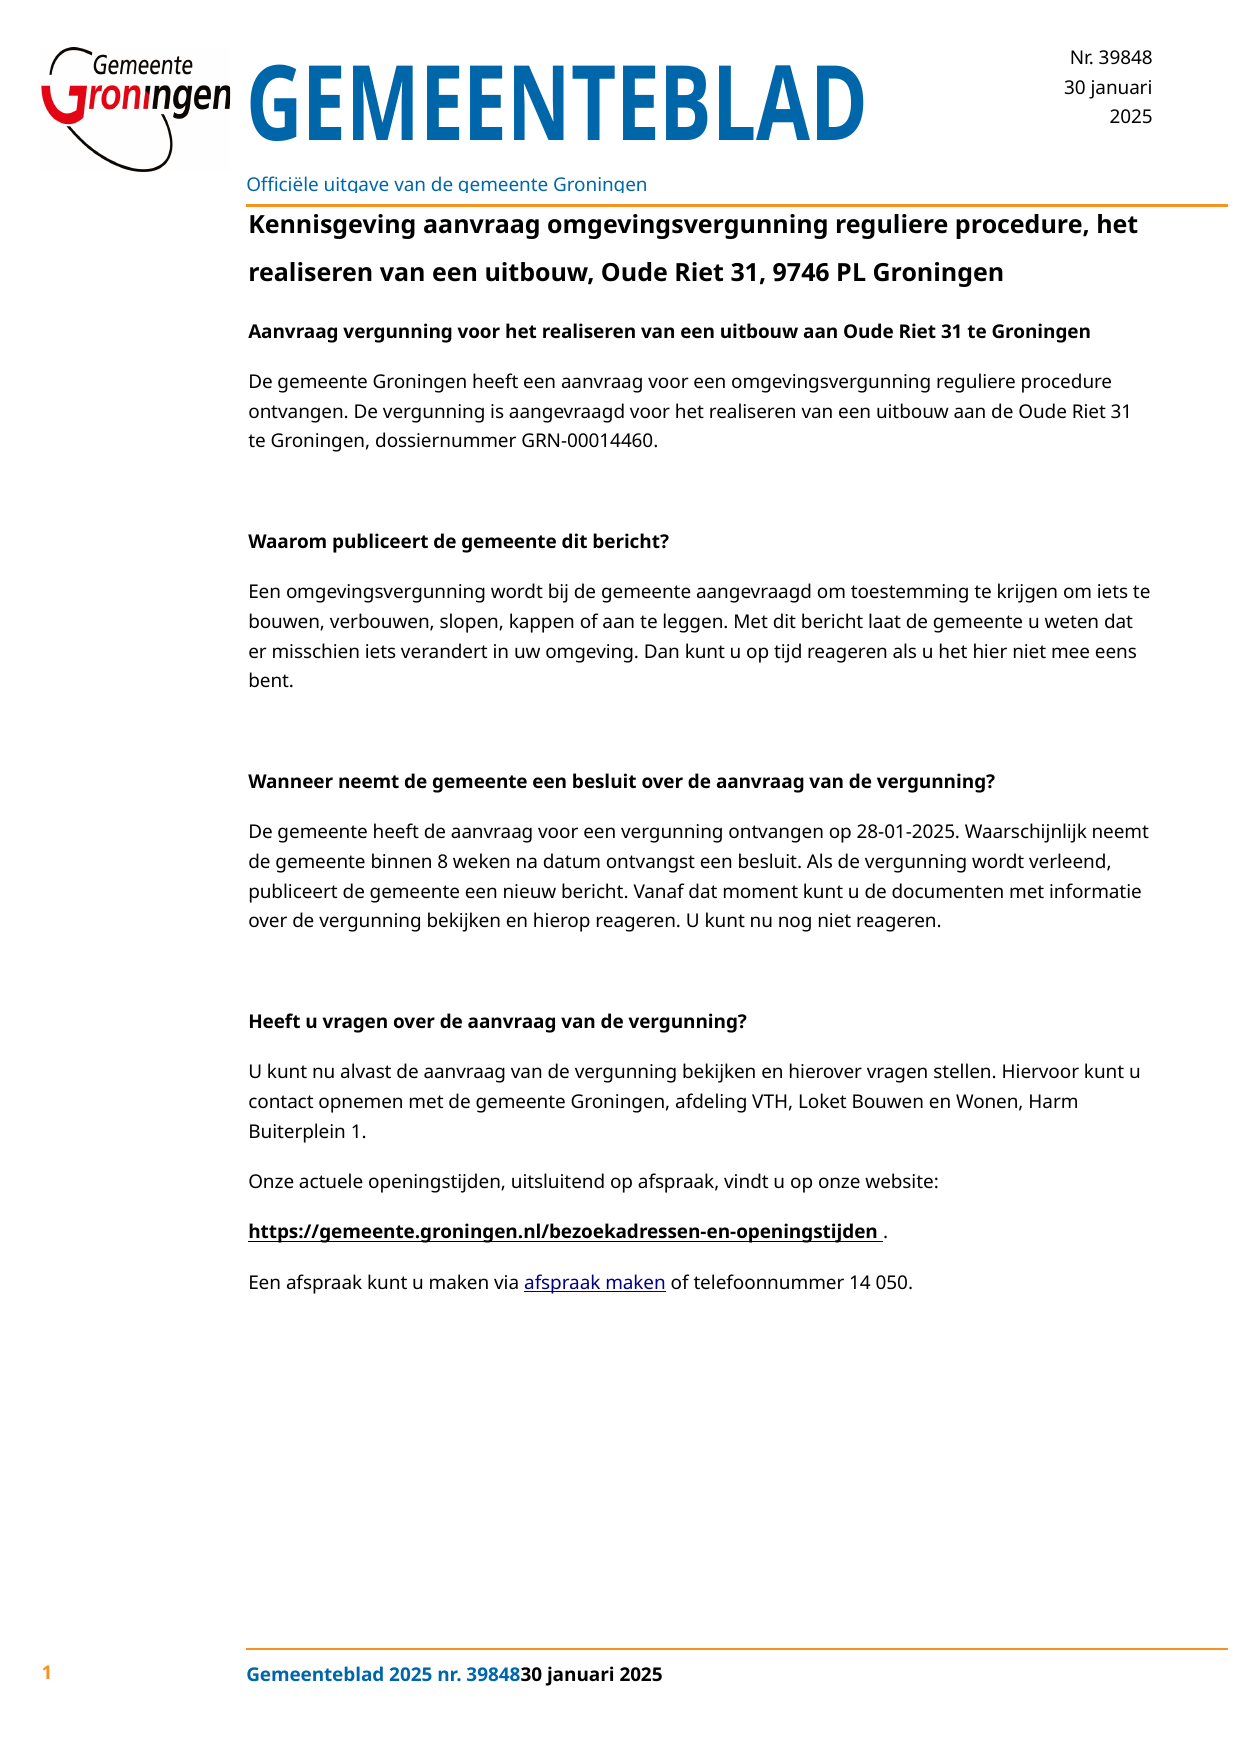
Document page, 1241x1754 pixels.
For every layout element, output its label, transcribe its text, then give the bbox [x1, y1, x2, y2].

text Kennisgeving aanvraag omgevingsvergunning reguliere procedure, het realiseren van een uitbouw, Oude Riet 31, 9746 PL Groningen [248, 207, 1152, 288]
text De gemeente heeft de aanvraag voor een vergunning ontvangen op 28-01-2025. Waarschijnlijk neemt de gemeente binnen 8 weken na datum ontvangst een besluit. Als de vergunning wordt verleend, publiceert de gemeente een nieuw bericht. Vanaf dat moment kunt u de documenten met informatie over de vergunning bekijken en hierop reageren. U kunt nu nog niet reageren. [248, 819, 1152, 933]
text https://gemeente.groningen.nl/bezoekadressen-en-openingstijden . [248, 1219, 1152, 1244]
text Wanneer neemt de gemeente een besluit over de aanvraag van de vergunning? [248, 768, 1152, 794]
picture [41, 47, 231, 172]
text De gemeente Groningen heeft een aanvraag voor een omgevingsvergunning reguliere procedure ontvangen. De vergunning is aangevraagd voor het realiseren van een uitbouw aan de Oude Riet 31 te Groningen, dossiernummer GRN-00014460. [248, 368, 1152, 453]
text U kunt nu alvast de aanvraag van de vergunning bekijken en hierover vragen stellen. Hiervoor kunt u contact opnemen met de gemeente Groningen, afdeling VTH, Loket Bouwen en Wonen, Harm Buiterplein 1. [248, 1059, 1152, 1144]
text Waarom publiceert de gemeente dit bericht? [248, 528, 1152, 554]
text Aanvraag vergunning voor het realiseren van een uitbouw aan Oude Riet 31 te Groningen [248, 318, 1152, 344]
text Heeft u vragen over de aanvraag van de vergunning? [248, 1008, 1152, 1034]
text Een afspraak kunt u maken via afspraak maken of telefoonnummer 14 050. [248, 1269, 1152, 1295]
text Een omgevingsvergunning wordt bij de gemeente aangevraagd om toestemming te krijgen om iets te bouwen, verbouwen, slopen, kappen of aan te leggen. Met dit bericht laat de gemeente u weten dat er misschien iets verandert in uw omgeving. Dan kunt u op tijd reageren als u het hier niet mee eens bent. [248, 579, 1152, 693]
text Onze actuele openingstijden, uitsluitend op afspraak, vindt u op onze website: [248, 1168, 1152, 1194]
